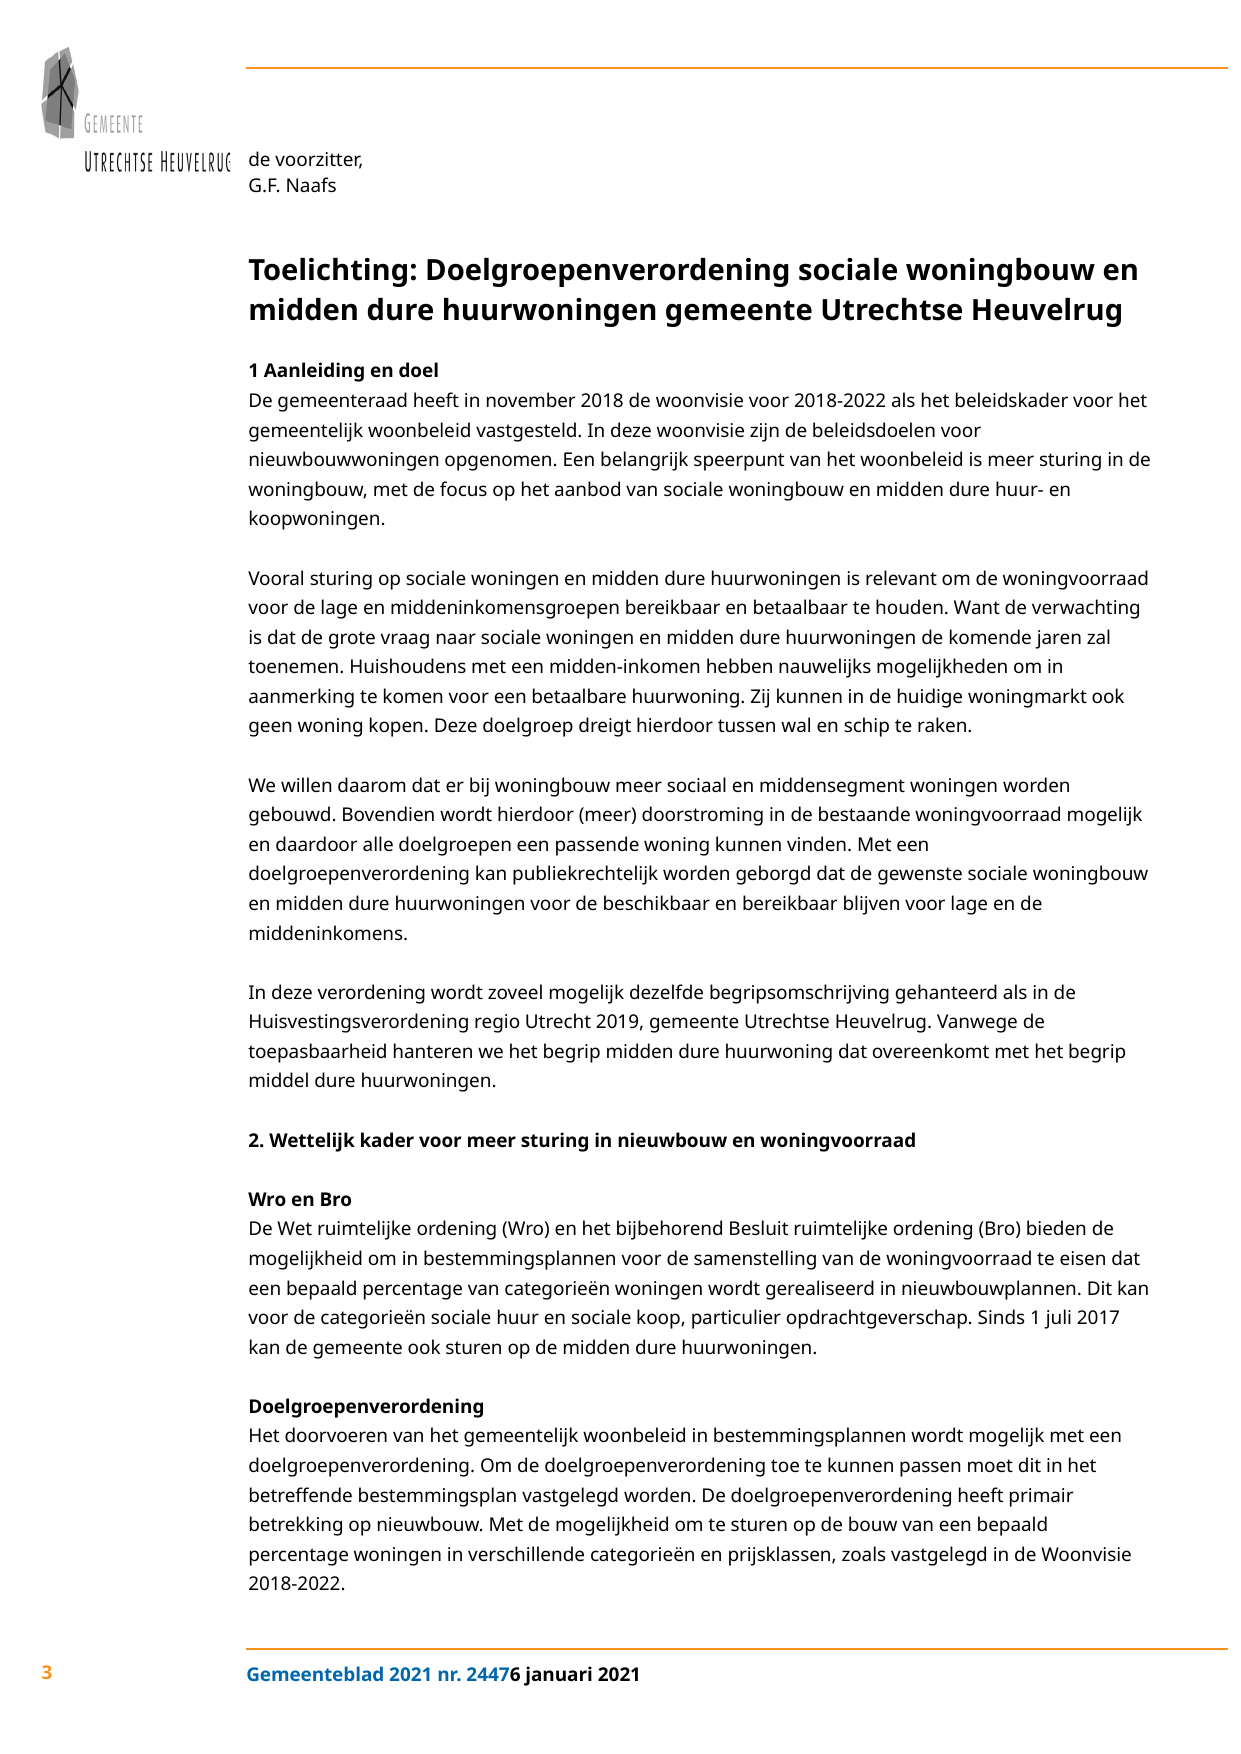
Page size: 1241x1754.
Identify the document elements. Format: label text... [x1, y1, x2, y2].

text Doelgroepenverordening [248, 1393, 1152, 1419]
text Vooral sturing op sociale woningen en midden dure huurwoningen is relevant om de woningvoorraad voor de lage en middeninkomensgroepen bereikbaar en betaalbaar te houden. Want de verwachting is dat de grote vraag naar sociale woningen en midden dure huurwoningen de komende jaren zal toenemen. Huishoudens met een midden-inkomen hebben nauwelijks mogelijkheden om in aanmerking te komen voor een betaalbare huurwoning. Zij kunnen in de huidige woningmarkt ook geen woning kopen. Deze doelgroep dreigt hierdoor tussen wal en schip te raken. [248, 565, 1152, 738]
text De gemeenteraad heeft in november 2018 de woonvisie voor 2018-2022 als het beleidskader voor het gemeentelijk woonbeleid vastgesteld. In deze woonvisie zijn de beleidsdoelen voor nieuwbouwwoningen opgenomen. Een belangrijk speerpunt van het woonbeleid is meer sturing in de woningbouw, met de focus op het aanbod van sociale woningbouw en midden dure huur- en koopwoningen. [248, 387, 1152, 531]
text De Wet ruimtelijke ordening (Wro) en het bijbehorend Besluit ruimtelijke ordening (Bro) bieden de mogelijkheid om in bestemmingsplannen voor de samenstelling van de woningvoorraad te eisen dat een bepaald percentage van categorieën woningen wordt gerealiseerd in nieuwbouwplannen. Dit kan voor de categorieën sociale huur en sociale koop, particulier opdrachtgeverschap. Sinds 1 juli 2017 kan de gemeente ook sturen op de midden dure huurwoningen. [248, 1216, 1152, 1360]
text G.F. Naafs [248, 172, 1152, 198]
text Toelichting: Doelgroepenverordening sociale woningbouw en midden dure huurwoningen gemeente Utrechtse Heuvelrug [248, 249, 1152, 328]
text In deze verordening wordt zoveel mogelijk dezelfde begripsomschrijving gehanteerd als in de Huisvestingsverordening regio Utrecht 2019, gemeente Utrechtse Heuvelrug. Vanwege de toepasbaarheid hanteren we het begrip midden dure huurwoning dat overeenkomt met het begrip middel dure huurwoningen. [248, 979, 1152, 1093]
text de voorzitter, [248, 146, 1152, 172]
text 1 Aanleiding en doel [248, 358, 1152, 383]
text Het doorvoeren van het gemeentelijk woonbeleid in bestemmingsplannen wordt mogelijk met een doelgroepenverordening. Om de doelgroepenverordening toe te kunnen passen moet dit in het betreffende bestemmingsplan vastgelegd worden. De doelgroepenverordening heeft primair betrekking op nieuwbouw. Met de mogelijkheid om te sturen op de bouw van een bepaald percentage woningen in verschillende categorieën en prijsklassen, zoals vastgelegd in de Woonvisie 2018-2022. [248, 1423, 1152, 1596]
text We willen daarom dat er bij woningbouw meer sociaal en middensegment woningen worden gebouwd. Bovendien wordt hierdoor (meer) doorstroming in de bestaande woningvoorraad mogelijk en daardoor alle doelgroepen een passende woning kunnen vinden. Met een doelgroepenverordening kan publiekrechtelijk worden geborgd dat de gewenste sociale woningbouw en midden dure huurwoningen voor de beschikbaar en bereikbaar blijven voor lage en de middeninkomens. [248, 772, 1152, 946]
text 2. Wettelijk kader voor meer sturing in nieuwbouw en woningvoorraad [248, 1127, 1152, 1153]
picture [41, 47, 231, 172]
text Wro en Bro [248, 1186, 1152, 1212]
